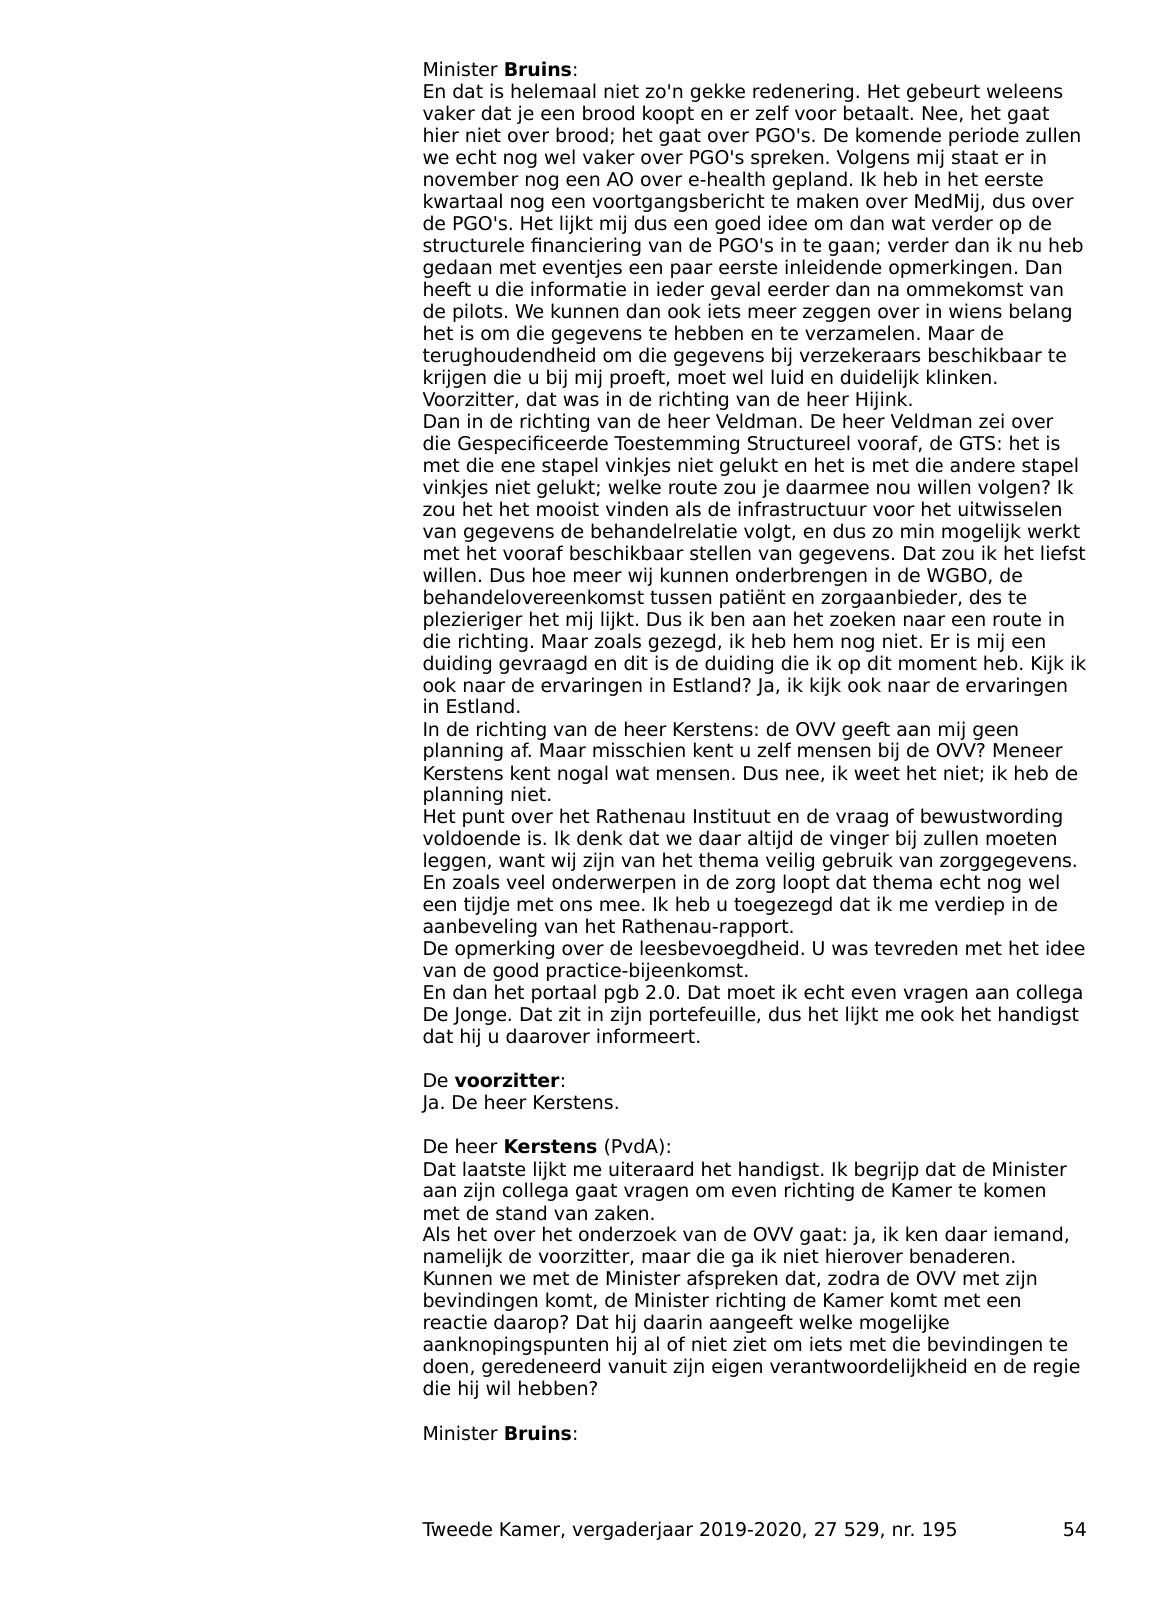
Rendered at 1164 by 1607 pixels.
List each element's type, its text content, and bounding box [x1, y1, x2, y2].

text En dat is helemaal niet zo'n gekke redenering. Het gebeurt weleens vaker dat je een brood koopt en er zelf voor betaalt. Nee, het gaat hier niet over brood; het gaat over PGO's. De komende periode zullen we echt nog wel vaker over PGO's spreken. Volgens mij staat er in november nog een AO over e-health gepland. Ik heb in het eerste kwartaal nog een voortgangsbericht te maken over MedMij, dus over de PGO's. Het lijkt mij dus een goed idee om dan wat verder op de structurele financiering van de PGO's in te gaan; verder dan ik nu heb gedaan met eventjes een paar eerste inleidende opmerkingen. Dan heeft u die informatie in ieder geval eerder dan na ommekomst van de pilots. We kunnen dan ook iets meer zeggen over in wiens belang het is om die gegevens te hebben en te verzamelen. Maar de terughoudendheid om die gegevens bij verzekeraars beschikbaar te krijgen die u bij mij proeft, moet wel luid en duidelijk klinken. Voorzitter, dat was in de richting van de heer Hijink. [422, 81, 1087, 411]
text Als het over het onderzoek van de OVV gaat: ja, ik ken daar iemand, namelijk de voorzitter, maar die ga ik niet hierover benaderen. Kunnen we met de Minister afspreken dat, zodra de OVV met zijn bevindingen komt, de Minister richting de Kamer komt met een reactie daarop? Dat hij daarin aangeeft welke mogelijke aanknopingspunten hij al of niet ziet om iets met die bevindingen te doen, geredeneerd vanuit zijn eigen verantwoordelijkheid en de regie die hij wil hebben? [422, 1224, 1087, 1400]
text Dan in de richting van de heer Veldman. De heer Veldman zei over die Gespecificeerde Toestemming Structureel vooraf, de GTS: het is met die ene stapel vinkjes niet gelukt en het is met die andere stapel vinkjes niet gelukt; welke route zou je daarmee nou willen volgen? Ik zou het het mooist vinden als de infrastructuur voor het uitwisselen van gegevens de behandelrelatie volgt, en dus zo min mogelijk werkt met het vooraf beschikbaar stellen van gegevens. Dat zou ik het liefst willen. Dus hoe meer wij kunnen onderbrengen in de WGBO, de behandelovereenkomst tussen patiënt en zorgaanbieder, des te plezieriger het mij lijkt. Dus ik ben aan het zoeken naar een route in die richting. Maar zoals gezegd, ik heb hem nog niet. Er is mij een duiding gevraagd en dit is de duiding die ik op dit moment heb. Kijk ik ook naar de ervaringen in Estland? Ja, ik kijk ook naar de ervaringen in Estland. [422, 411, 1087, 718]
text De opmerking over de leesbevoegdheid. U was tevreden met het idee van de good practice-bijeenkomst. [422, 938, 1087, 982]
text De voorzitter: [422, 1070, 1087, 1092]
text Ja. De heer Kerstens. [422, 1092, 1087, 1114]
text Minister Bruins: [422, 1422, 1087, 1444]
text Dat laatste lijkt me uiteraard het handigst. Ik begrijp dat de Minister aan zijn collega gaat vragen om even richting de Kamer te komen met de stand van zaken. [422, 1158, 1087, 1224]
text De heer Kerstens (PvdA): [422, 1136, 1087, 1158]
text Het punt over het Rathenau Instituut en de vraag of bewustwording voldoende is. Ik denk dat we daar altijd de vinger bij zullen moeten leggen, want wij zijn van het thema veilig gebruik van zorggegevens. En zoals veel onderwerpen in de zorg loopt dat thema echt nog wel een tijdje met ons mee. Ik heb u toegezegd dat ik me verdiep in de aanbeveling van het Rathenau-rapport. [422, 806, 1087, 938]
text En dan het portaal pgb 2.0. Dat moet ik echt even vragen aan collega De Jonge. Dat zit in zijn portefeuille, dus het lijkt me ook het handigst dat hij u daarover informeert. [422, 982, 1087, 1048]
text Minister Bruins: [422, 59, 1087, 81]
text In de richting van de heer Kerstens: de OVV geeft aan mij geen planning af. Maar misschien kent u zelf mensen bij de OVV? Meneer Kerstens kent nogal wat mensen. Dus nee, ik weet het niet; ik heb de planning niet. [422, 718, 1087, 806]
